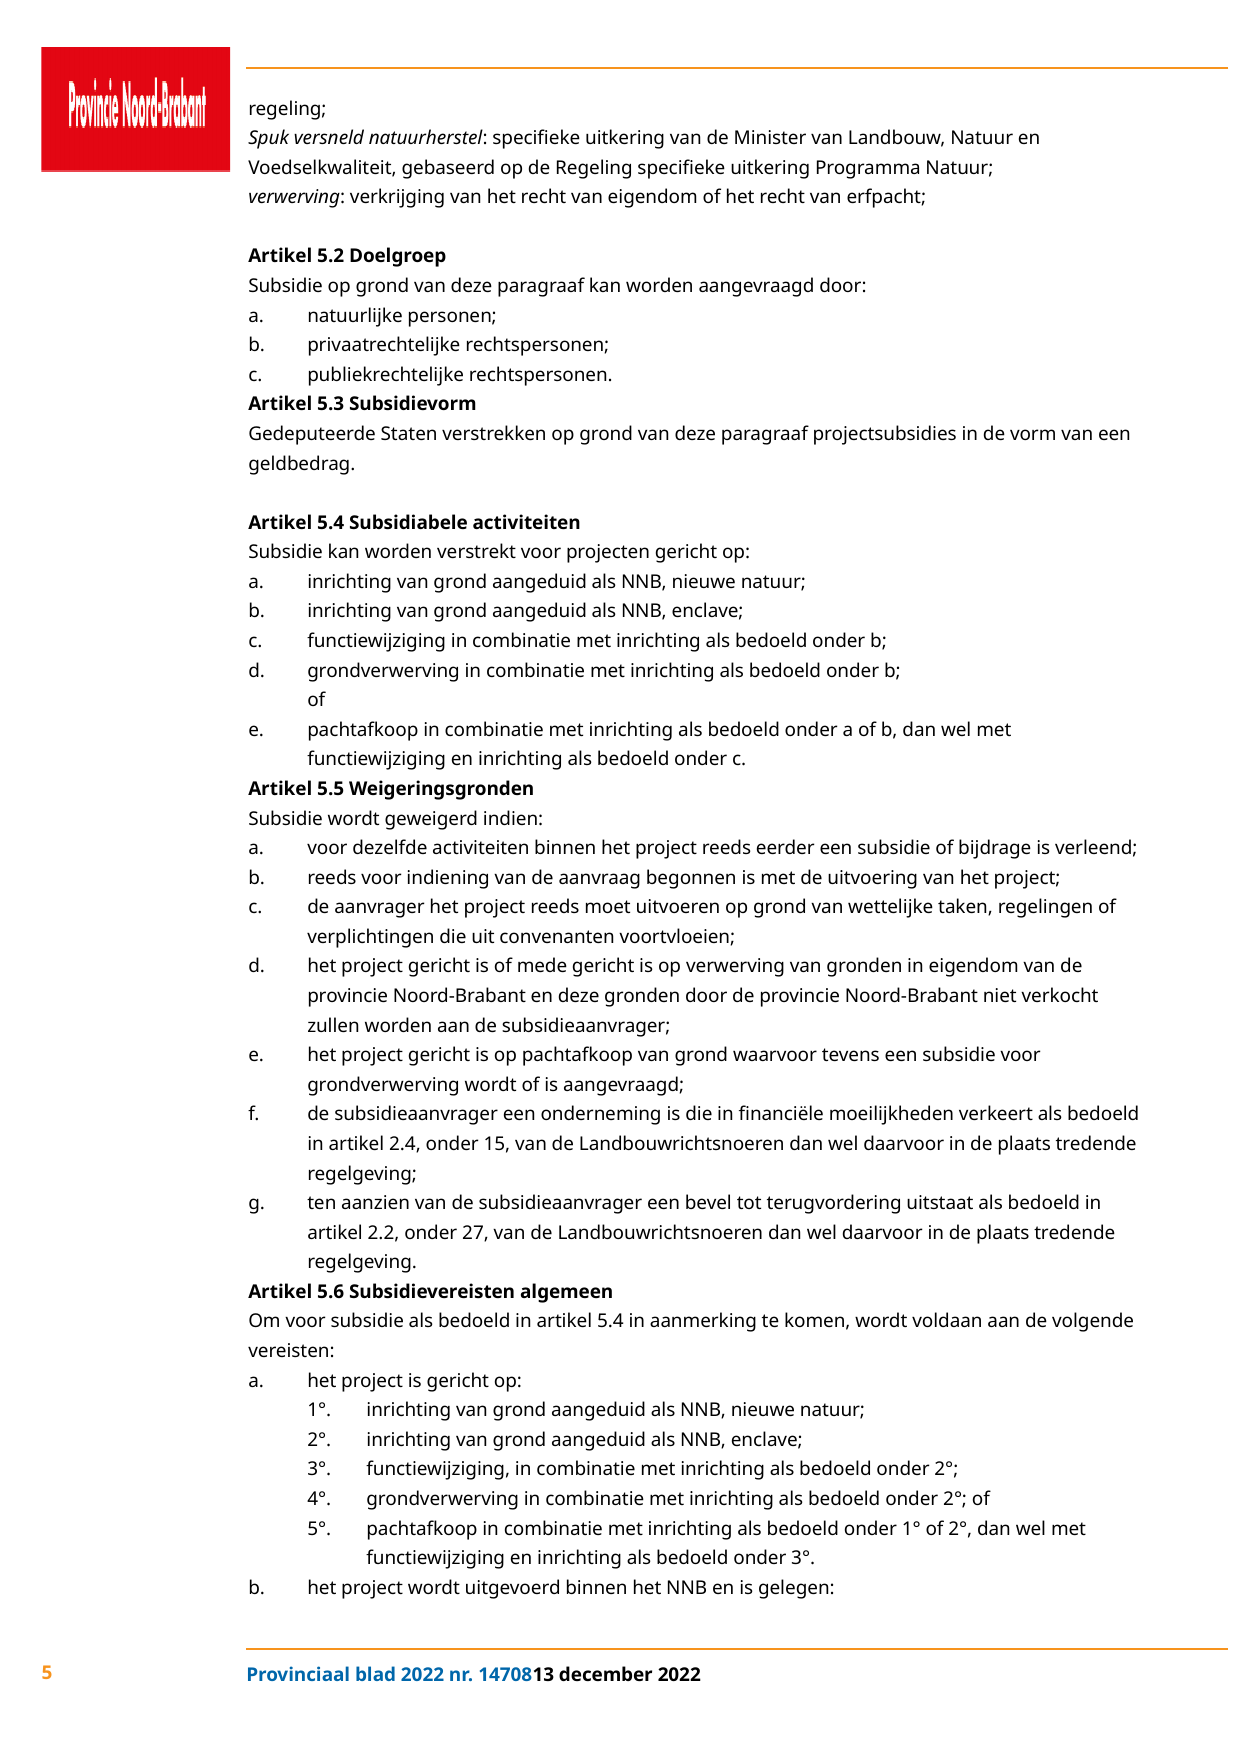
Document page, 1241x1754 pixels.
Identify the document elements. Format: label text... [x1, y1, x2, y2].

list publiekrechtelijke rechtspersonen. [248, 361, 1152, 387]
text Artikel 5.6 Subsidievereisten algemeen [248, 1278, 1152, 1304]
list privaatrechtelijke rechtspersonen; [248, 331, 1152, 357]
list ten aanzien van de subsidieaanvrager een bevel tot terugvordering uitstaat als bedoeld in artikel 2.2, onder 27, van de Landbouwrichtsnoeren dan wel daarvoor in de plaats tredende regelgeving. [248, 1189, 1152, 1274]
list het project gericht is op pachtafkoop van grond waarvoor tevens een subsidie voor grondverwerving wordt of is aangevraagd; [248, 1041, 1152, 1097]
text Artikel 5.3 Subsidievorm [248, 391, 1152, 416]
text Subsidie op grond van deze paragraaf kan worden aangevraagd door: [248, 272, 1152, 298]
text Om voor subsidie als bedoeld in artikel 5.4 in aanmerking te komen, wordt voldaan aan de volgende vereisten: [248, 1308, 1152, 1363]
list of [248, 686, 1152, 712]
list voor dezelfde activiteiten binnen het project reeds eerder een subsidie of bijdrage is verleend; [248, 834, 1152, 860]
list inrichting van grond aangeduid als NNB, nieuwe natuur; [307, 1396, 1152, 1422]
list reeds voor indiening van de aanvraag begonnen is met de uitvoering van het project; [248, 864, 1152, 890]
text Artikel 5.5 Weigeringsgronden [248, 775, 1152, 801]
text Subsidie kan worden verstrekt voor projecten gericht op: [248, 538, 1152, 564]
list de subsidieaanvrager een onderneming is die in financiële moeilijkheden verkeert als bedoeld in artikel 2.4, onder 15, van de Landbouwrichtsnoeren dan wel daarvoor in de plaats tredende regelgeving; [248, 1101, 1152, 1186]
list het project is gericht op: [248, 1367, 1152, 1393]
list grondverwerving in combinatie met inrichting als bedoeld onder b; [248, 657, 1152, 683]
list pachtafkoop in combinatie met inrichting als bedoeld onder 1° of 2°, dan wel met functiewijziging en inrichting als bedoeld onder 3°. [307, 1515, 1152, 1570]
list inrichting van grond aangeduid als NNB, enclave; [248, 598, 1152, 623]
text Spuk versneld natuurherstel: specifieke uitkering van de Minister van Landbouw, Natuur en Voedselkwaliteit, gebaseerd op de Regeling specifieke uitkering Programma Natuur; [248, 124, 1152, 180]
list de aanvrager het project reeds moet uitvoeren op grond van wettelijke taken, regelingen of verplichtingen die uit convenanten voortvloeien; [248, 893, 1152, 949]
list inrichting van grond aangeduid als NNB, enclave; [307, 1426, 1152, 1452]
list het project gericht is of mede gericht is op verwerving van gronden in eigendom van de provincie Noord-Brabant en deze gronden door de provincie Noord-Brabant niet verkocht zullen worden aan de subsidieaanvrager; [248, 953, 1152, 1038]
list grondverwerving in combinatie met inrichting als bedoeld onder 2°; of [307, 1485, 1152, 1511]
picture [41, 47, 231, 172]
list het project wordt uitgevoerd binnen het NNB en is gelegen: [248, 1574, 1152, 1600]
list functiewijziging, in combinatie met inrichting als bedoeld onder 2°; [307, 1456, 1152, 1481]
text Subsidie wordt geweigerd indien: [248, 805, 1152, 831]
text verwerving: verkrijging van het recht van eigendom of het recht van erfpacht; [248, 183, 1152, 209]
text Artikel 5.2 Doelgroep [248, 243, 1152, 268]
text Gedeputeerde Staten verstrekken op grond van deze paragraaf projectsubsidies in de vorm van een geldbedrag. [248, 420, 1152, 476]
list functiewijziging in combinatie met inrichting als bedoeld onder b; [248, 627, 1152, 653]
list natuurlijke personen; [248, 302, 1152, 328]
text regeling; [248, 95, 1152, 121]
text Artikel 5.4 Subsidiabele activiteiten [248, 509, 1152, 535]
list pachtafkoop in combinatie met inrichting als bedoeld onder a of b, dan wel met functiewijziging en inrichting als bedoeld onder c. [248, 716, 1152, 771]
list inrichting van grond aangeduid als NNB, nieuwe natuur; [248, 568, 1152, 594]
